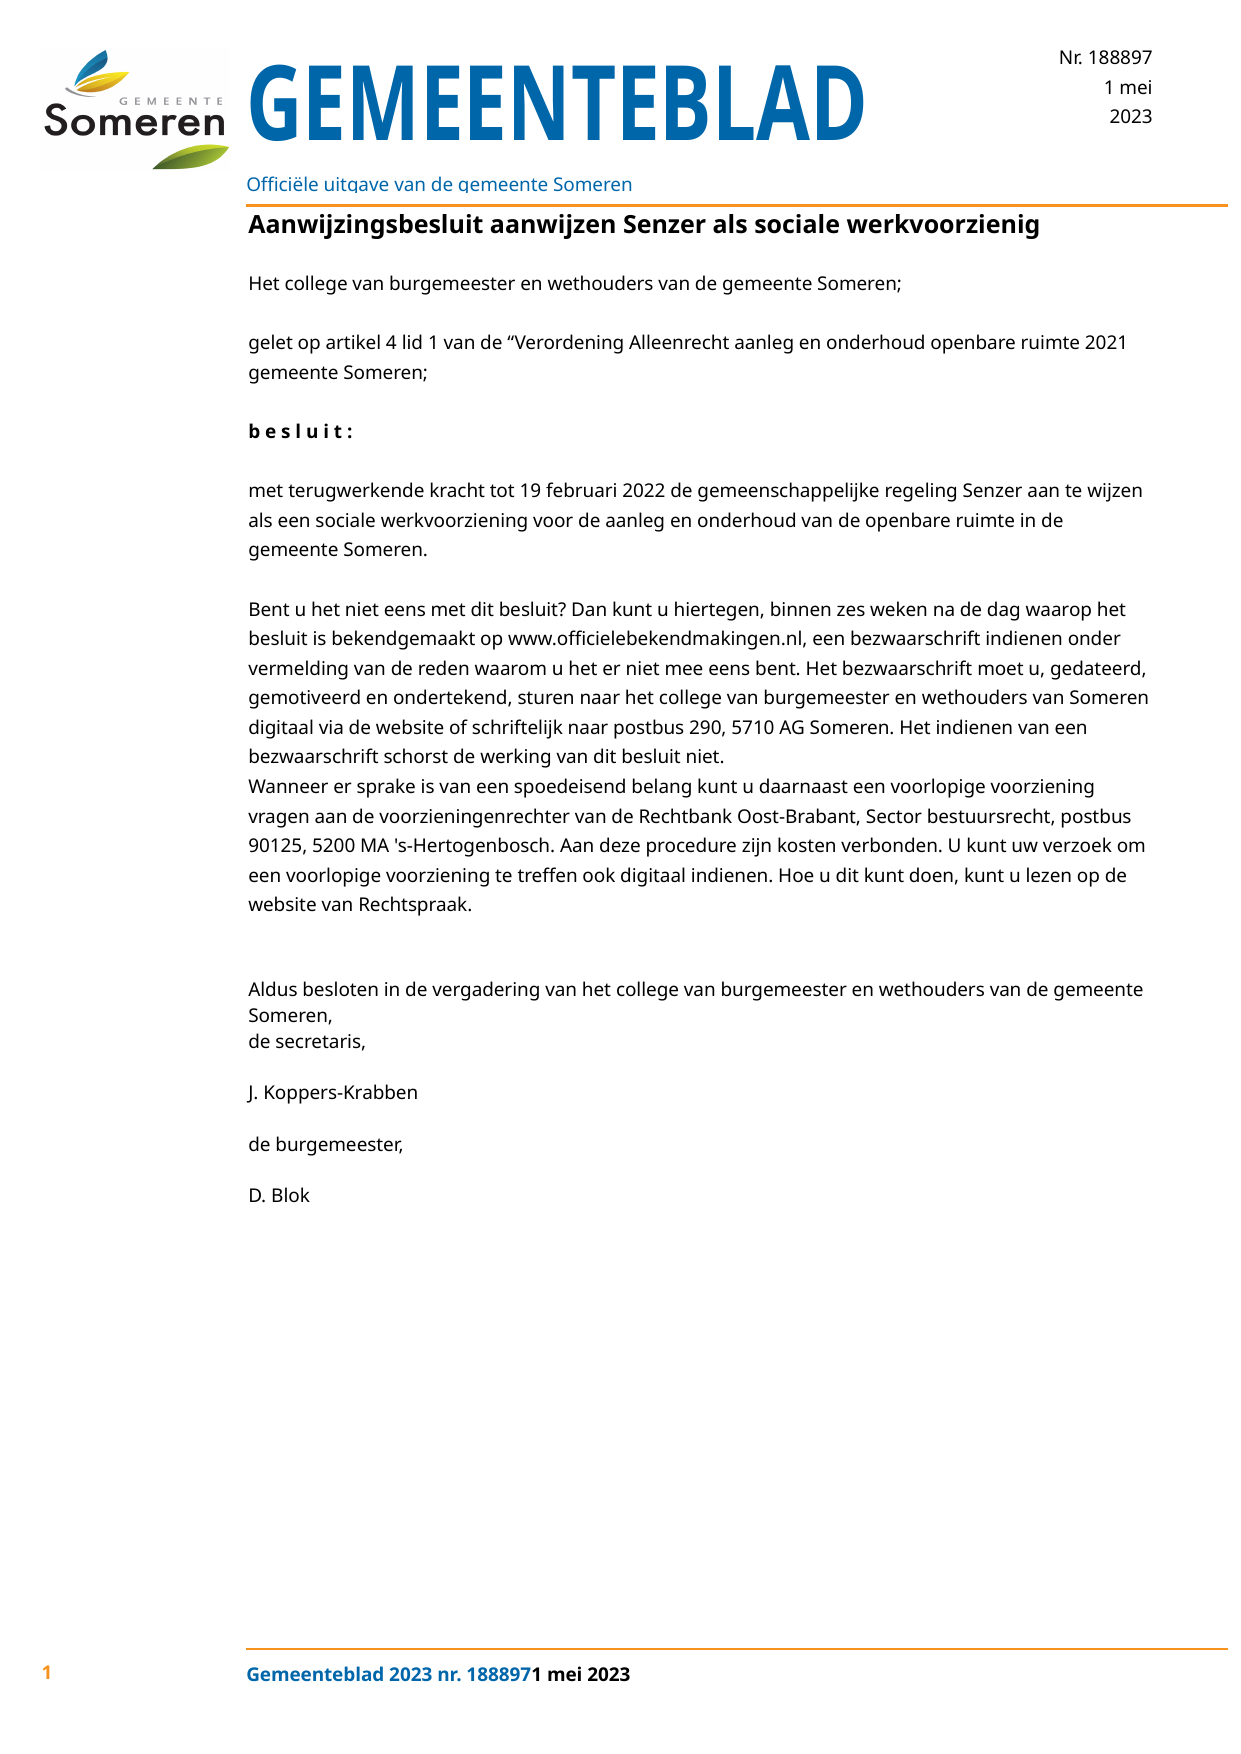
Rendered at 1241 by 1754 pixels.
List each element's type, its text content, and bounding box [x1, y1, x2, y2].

text Aldus besloten in de vergadering van het college van burgemeester en wethouders van de gemeente Someren, [248, 976, 1152, 1028]
text de burgemeester, [248, 1131, 1152, 1157]
text Bent u het niet eens met dit besluit? Dan kunt u hiertegen, binnen zes weken na de dag waarop het besluit is bekendgemaakt op www.officielebekendmakingen.nl, een bezwaarschrift indienen onder vermelding van de reden waarom u het er niet mee eens bent. Het bezwaarschrift moet u, gedateerd, gemotiveerd en ondertekend, sturen naar het college van burgemeester en wethouders van Someren digitaal via de website of schriftelijk naar postbus 290, 5710 AG Someren. Het indienen van een bezwaarschrift schorst de werking van dit besluit niet. [248, 596, 1152, 769]
text Wanneer er sprake is van een spoedeisend belang kunt u daarnaast een voorlopige voorziening vragen aan de voorzieningenrechter van de Rechtbank Oost-Brabant, Sector bestuursrecht, postbus 90125, 5200 MA 's-Hertogenbosch. Aan deze procedure zijn kosten verbonden. U kunt uw verzoek om een voorlopige voorziening te treffen ook digitaal indienen. Hoe u dit kunt doen, kunt u lezen op de website van Rechtspraak. [248, 773, 1152, 917]
text met terugwerkende kracht tot 19 februari 2022 de gemeenschappelijke regeling Senzer aan te wijzen als een sociale werkvoorziening voor de aanleg en onderhoud van de openbare ruimte in de gemeente Someren. [248, 477, 1152, 562]
picture [41, 47, 231, 172]
text Aanwijzingsbesluit aanwijzen Senzer als sociale werkvoorzienig [248, 207, 1152, 241]
text J. Koppers-Krabben [248, 1079, 1152, 1105]
text de secretaris, [248, 1028, 1152, 1054]
text Het college van burgemeester en wethouders van de gemeente Someren; [248, 270, 1152, 296]
text gelet op artikel 4 lid 1 van de “Verordening Alleenrecht aanleg en onderhoud openbare ruimte 2021 gemeente Someren; [248, 329, 1152, 385]
text D. Blok [248, 1182, 1152, 1208]
text b e s l u i t : [248, 418, 1152, 444]
